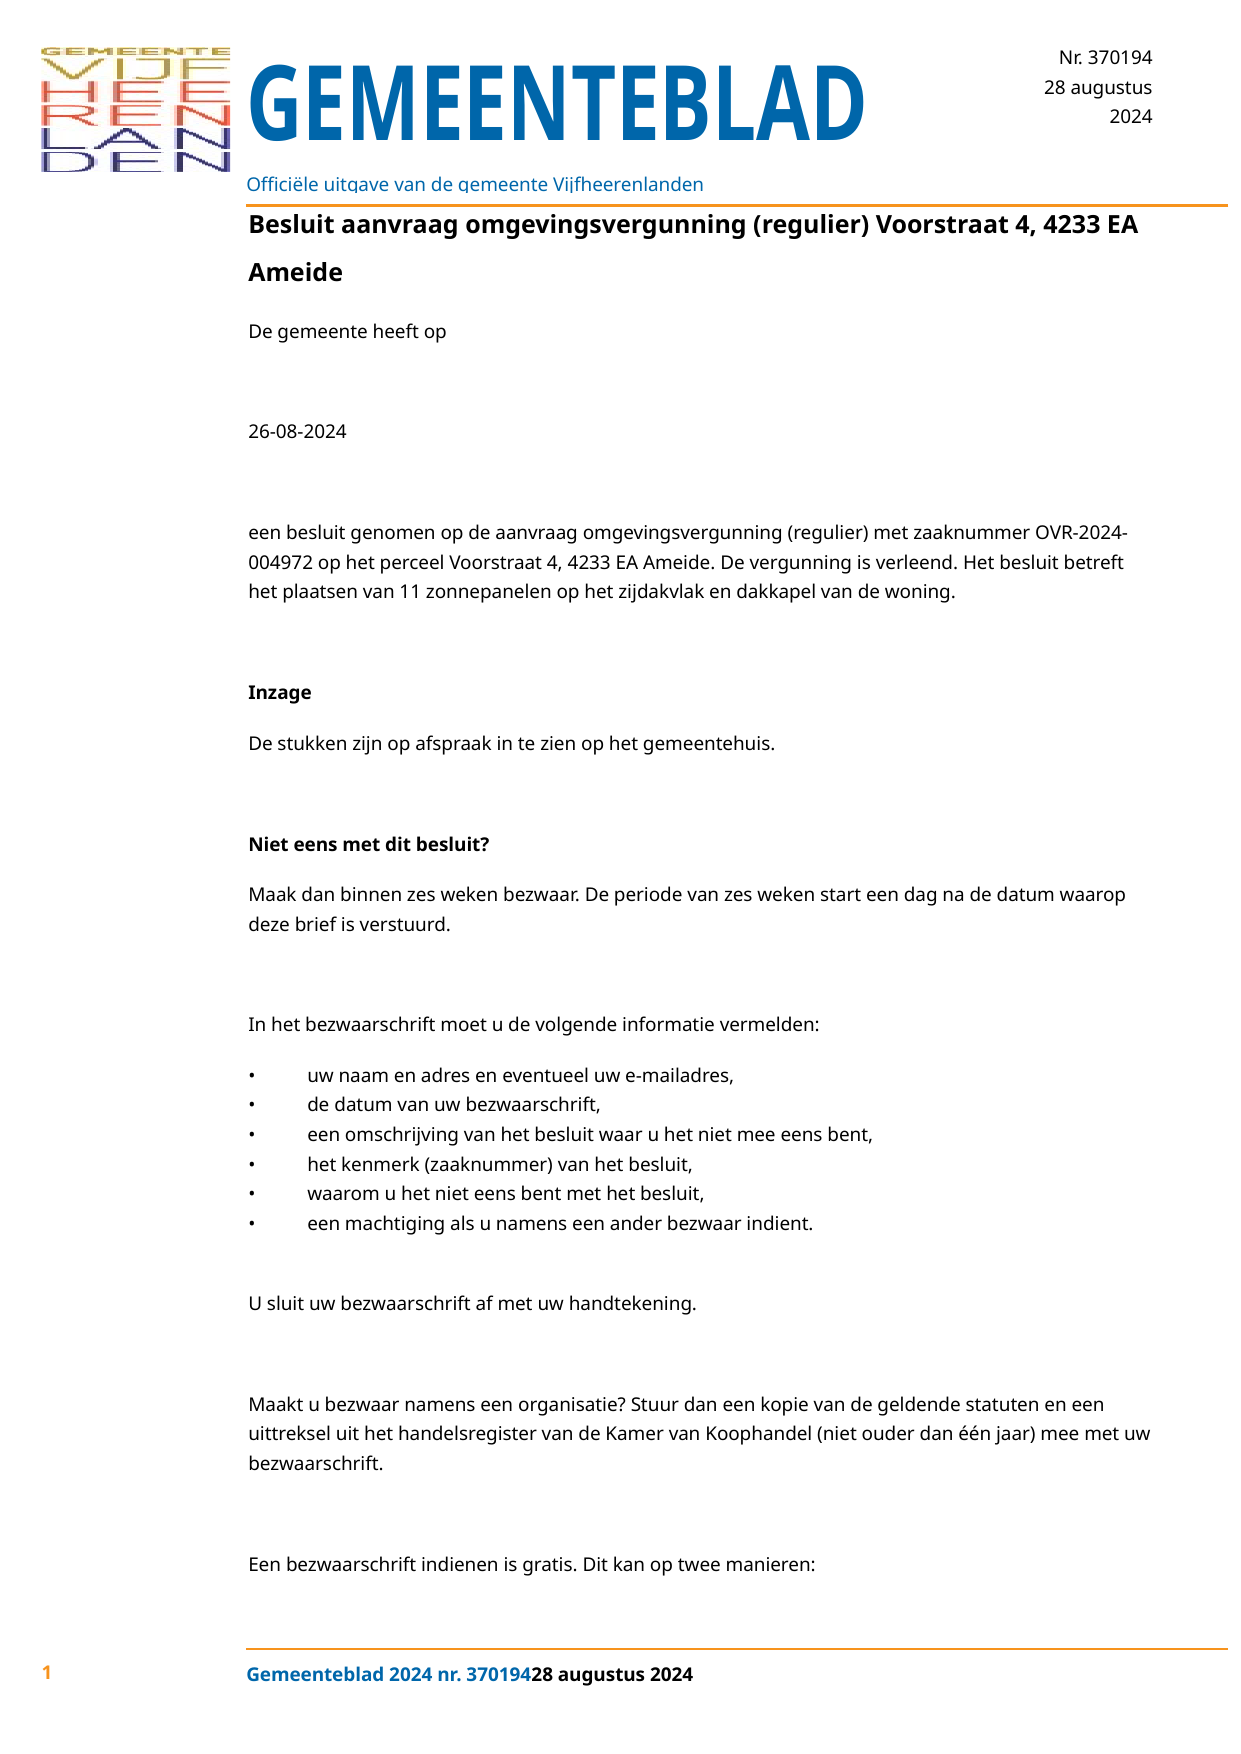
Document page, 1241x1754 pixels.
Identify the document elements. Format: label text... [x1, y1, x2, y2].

list uw naam en adres en eventueel uw e-mailadres, [248, 1062, 1152, 1088]
text In het bezwaarschrift moet u de volgende informatie vermelden: [248, 1012, 1152, 1037]
text Maakt u bezwaar namens een organisatie? Stuur dan een kopie van de geldende statuten en een uittreksel uit het handelsregister van de Kamer van Koophandel (niet ouder dan één jaar) mee met uw bezwaarschrift. [248, 1391, 1152, 1476]
text Inzage [248, 679, 1152, 705]
list waarom u het niet eens bent met het besluit, [248, 1180, 1152, 1206]
text De stukken zijn op afspraak in te zien op het gemeentehuis. [248, 730, 1152, 756]
text Besluit aanvraag omgevingsvergunning (regulier) Voorstraat 4, 4233 EA Ameide [248, 207, 1152, 288]
text Maak dan binnen zes weken bezwaar. De periode van zes weken start een dag na de datum waarop deze brief is verstuurd. [248, 881, 1152, 937]
list een omschrijving van het besluit waar u het niet mee eens bent, [248, 1121, 1152, 1147]
text Een bezwaarschrift indienen is gratis. Dit kan op twee manieren: [248, 1551, 1152, 1577]
text Niet eens met dit besluit? [248, 831, 1152, 857]
list het kenmerk (zaaknummer) van het besluit, [248, 1151, 1152, 1177]
list een machtiging als u namens een ander bezwaar indient. [248, 1210, 1152, 1236]
picture [41, 47, 231, 172]
text U sluit uw bezwaarschrift af met uw handtekening. [248, 1290, 1152, 1316]
list de datum van uw bezwaarschrift, [248, 1092, 1152, 1117]
text De gemeente heeft op [248, 318, 1152, 344]
text een besluit genomen op de aanvraag omgevingsvergunning (regulier) met zaaknummer OVR-2024-004972 op het perceel Voorstraat 4, 4233 EA Ameide. De vergunning is verleend. Het besluit betreft het plaatsen van 11 zonnepanelen op het zijdakvlak en dakkapel van de woning. [248, 519, 1152, 604]
text 26-08-2024 [248, 419, 1152, 444]
